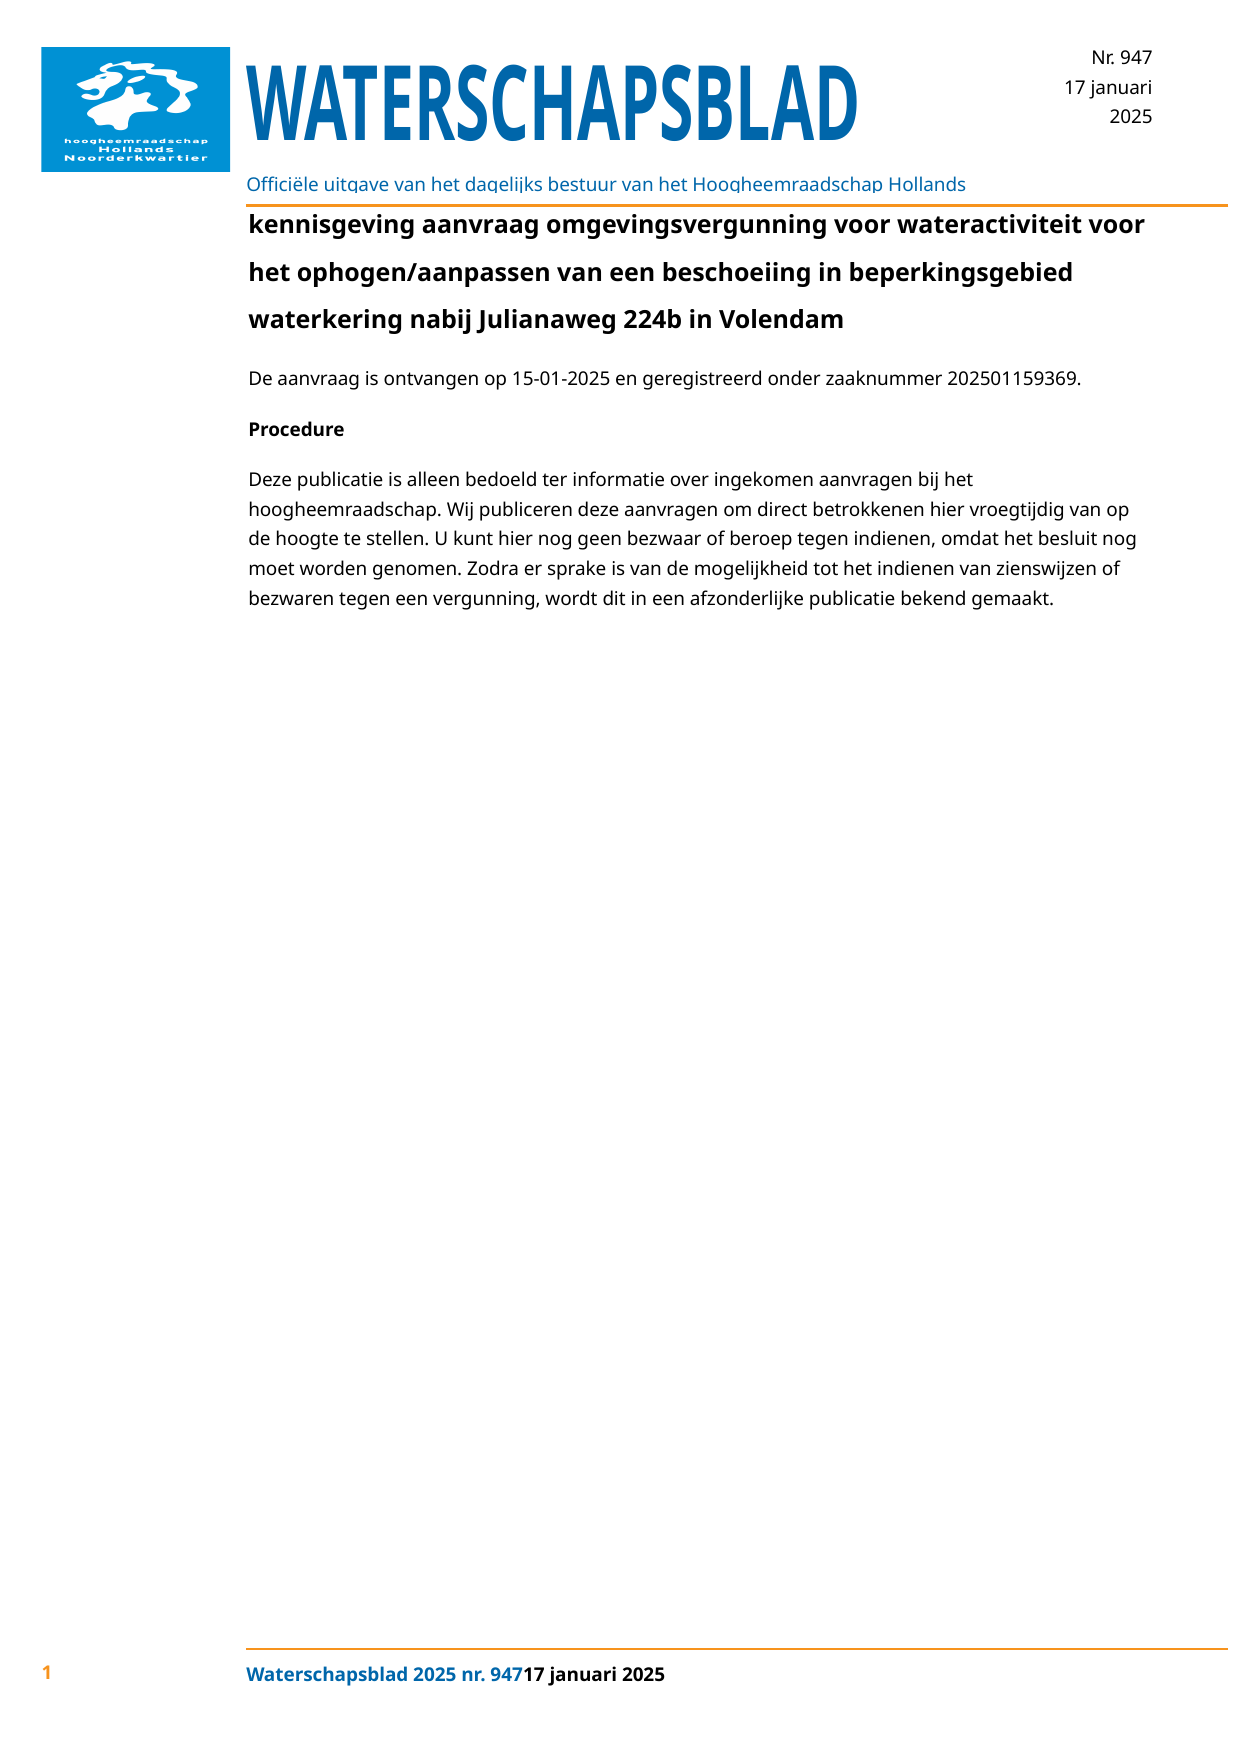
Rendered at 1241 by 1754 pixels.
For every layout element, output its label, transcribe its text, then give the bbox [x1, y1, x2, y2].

picture [78, 64, 122, 99]
text De aanvraag is ontvangen op 15-01-2025 en geregistreerd onder zaaknummer 202501159369. [248, 366, 1152, 391]
text kennisgeving aanvraag omgevingsvergunning voor wateractiviteit voor het ophogen/aanpassen van een beschoeiing in beperkingsgebied waterkering nabij Julianaweg 224b in Volendam [248, 207, 1152, 336]
picture [129, 76, 144, 82]
picture [118, 62, 197, 112]
text Procedure [248, 416, 1152, 442]
picture [88, 87, 157, 130]
text Deze publicatie is alleen bedoeld ter informatie over ingekomen aanvragen bij het hoogheemraadschap. Wij publiceren deze aanvragen om direct betrokkenen hier vroegtijdig van op de hoogte te stellen. U kunt hier nog geen bezwaar of beroep tegen indienen, omdat het besluit nog moet worden genomen. Zodra er sprake is van de mogelijkheid tot het indienen van zienswijzen of bezwaren tegen een vergunning, wordt dit in een afzonderlijke publicatie bekend gemaakt. [248, 466, 1152, 610]
